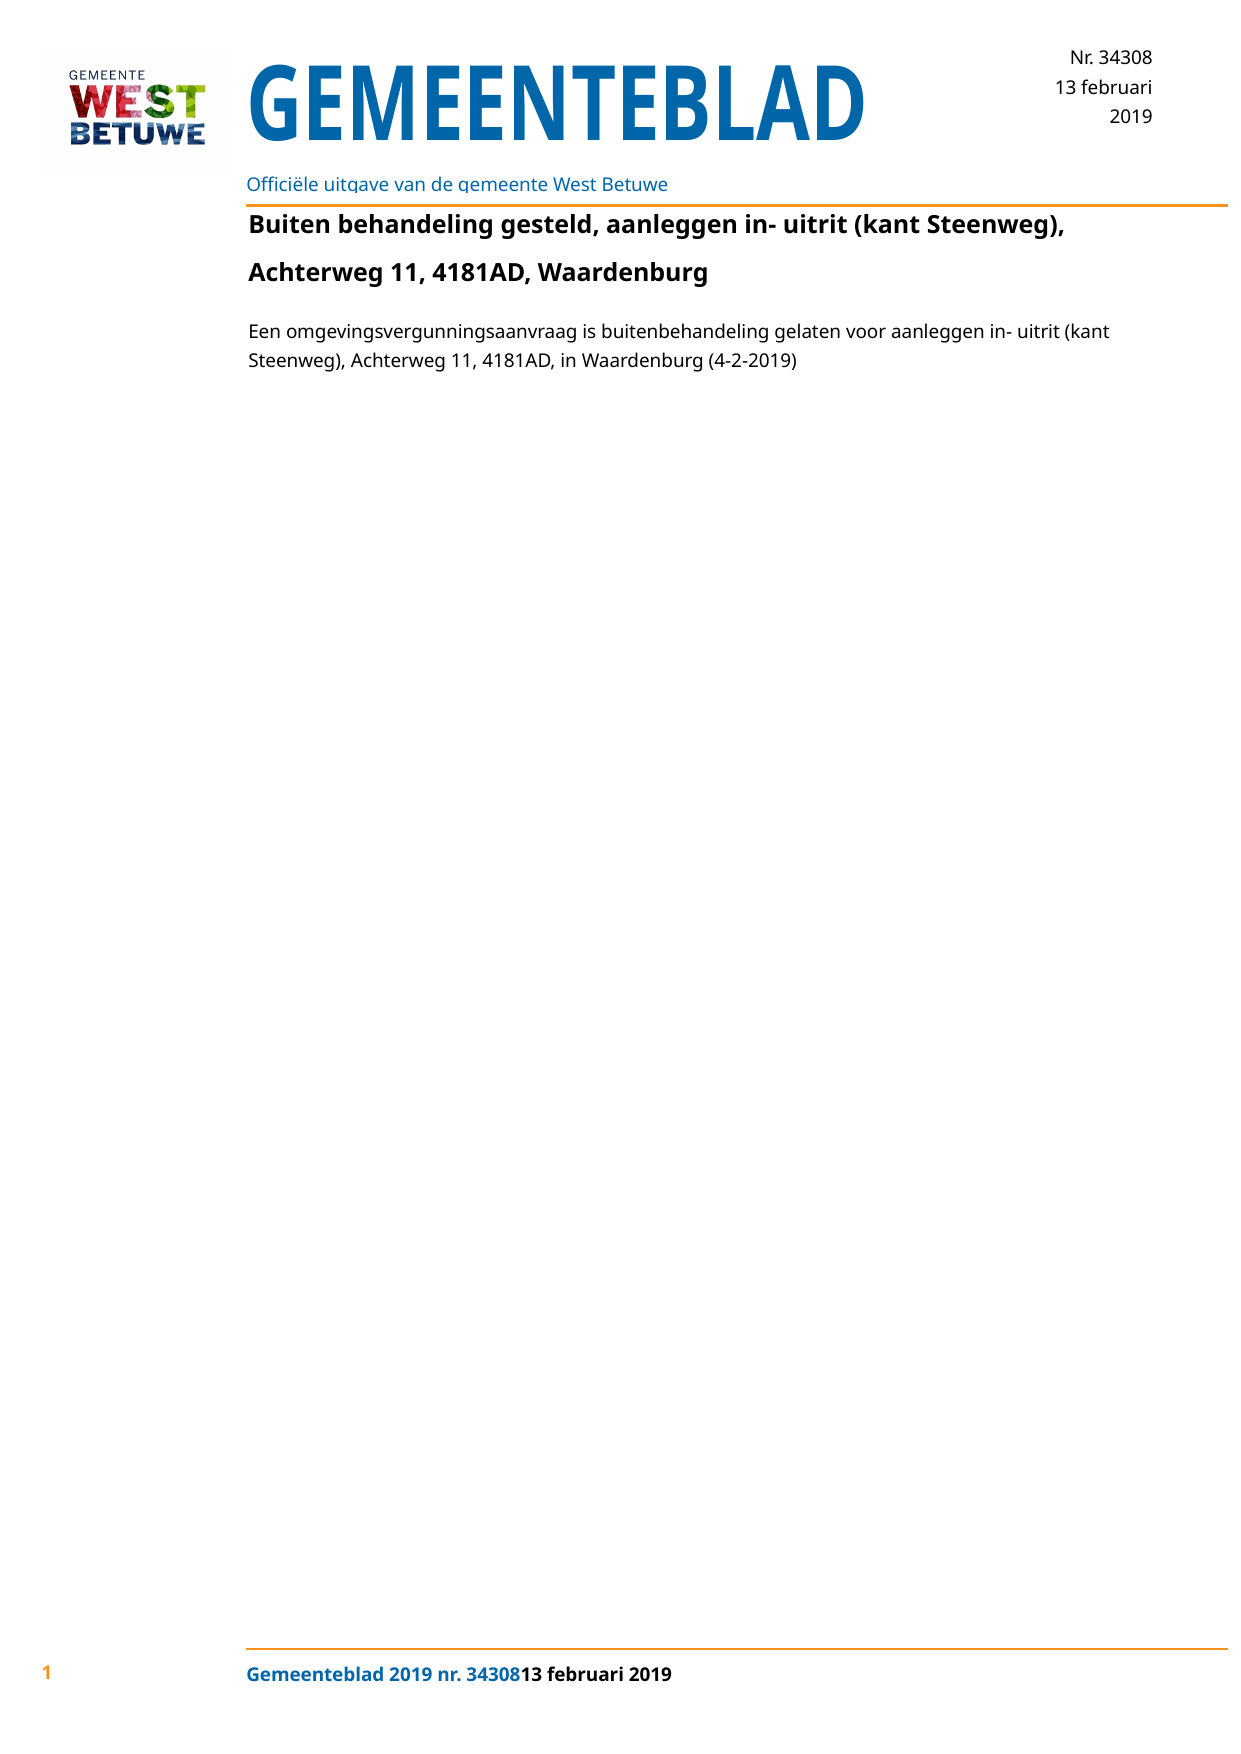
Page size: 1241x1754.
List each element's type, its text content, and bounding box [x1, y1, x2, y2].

text Een omgevingsvergunningsaanvraag is buitenbehandeling gelaten voor aanleggen in- uitrit (kant Steenweg), Achterweg 11, 4181AD, in Waardenburg (4-2-2019) [248, 318, 1152, 373]
text Buiten behandeling gesteld, aanleggen in- uitrit (kant Steenweg), Achterweg 11, 4181AD, Waardenburg [248, 207, 1152, 288]
picture [41, 47, 231, 172]
